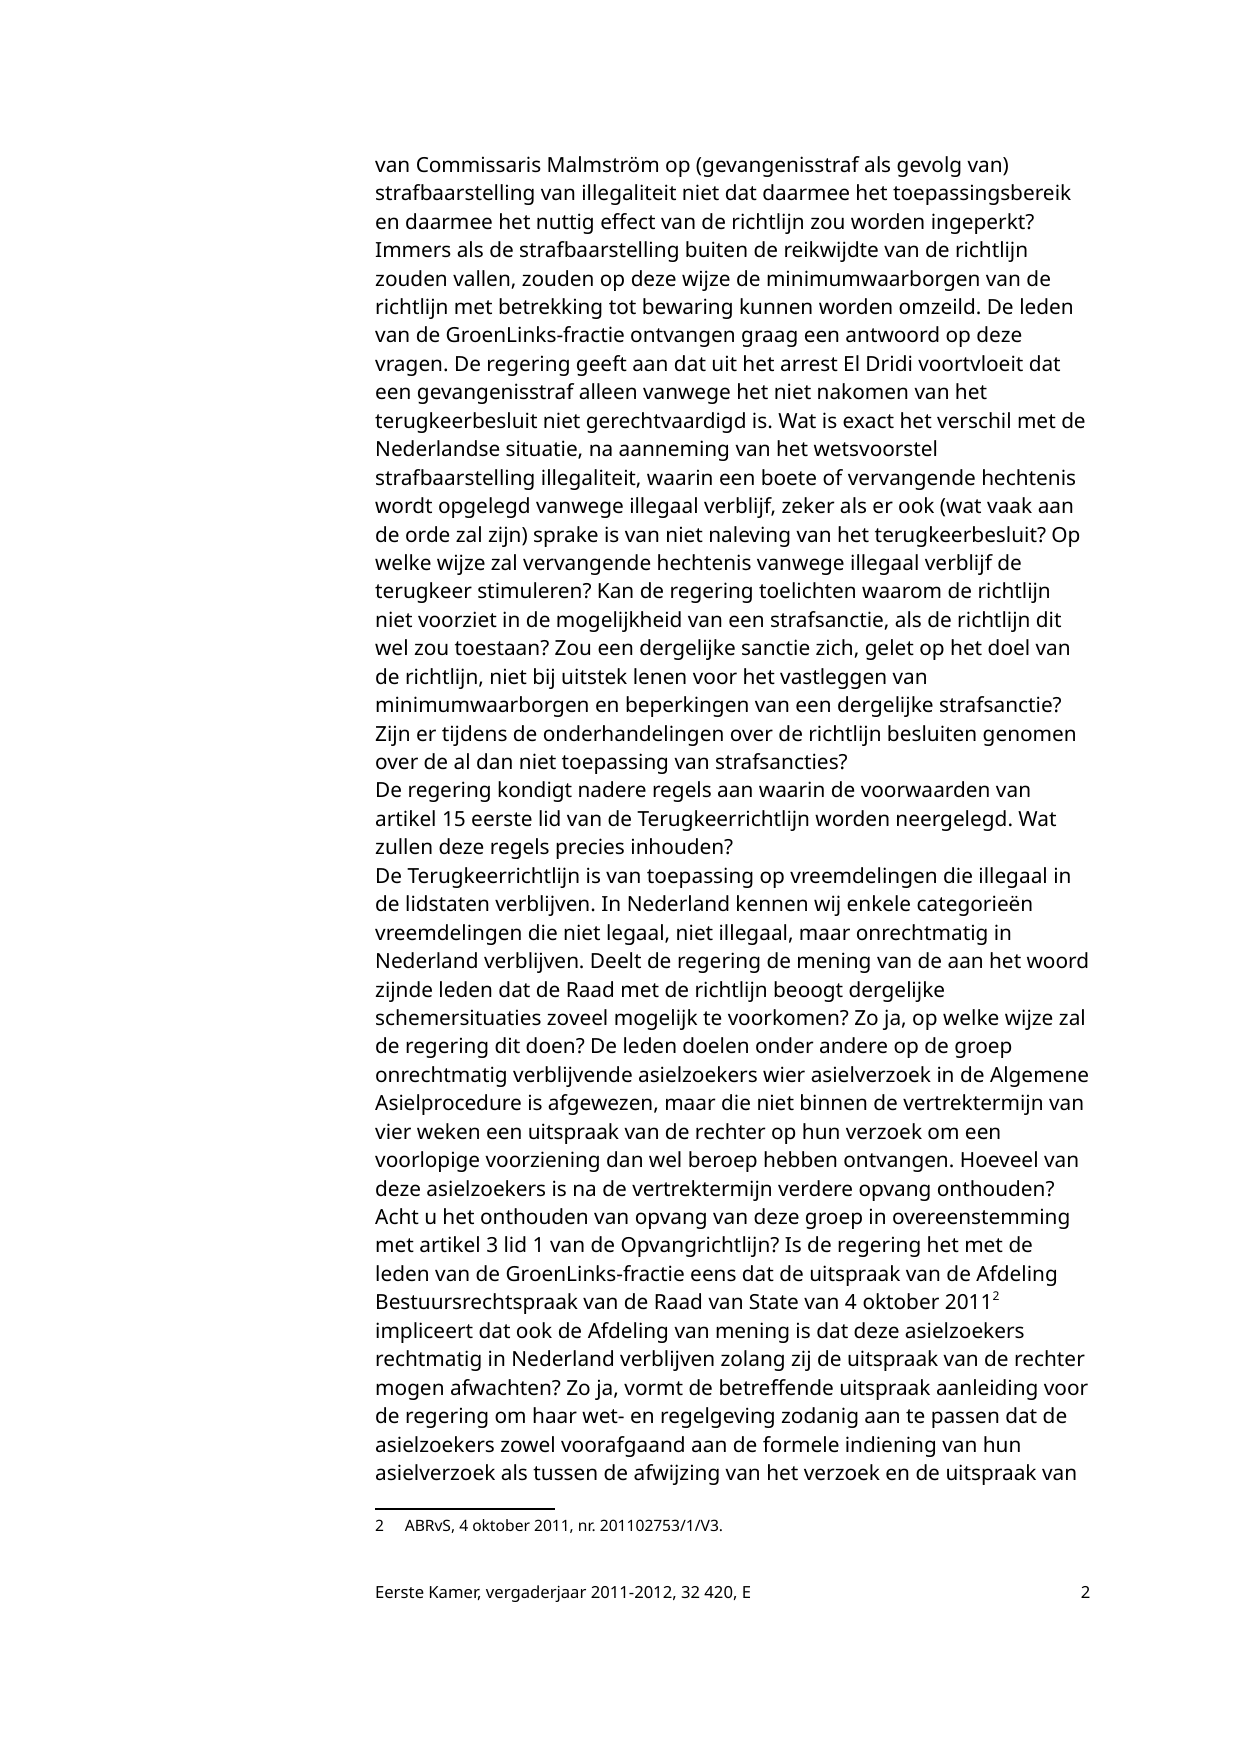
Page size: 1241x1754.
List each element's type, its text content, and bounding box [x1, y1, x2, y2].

text De Terugkeerrichtlijn is van toepassing op vreemdelingen die illegaal in de lidstaten verblijven. In Nederland kennen wij enkele categorieën vreemdelingen die niet legaal, niet illegaal, maar onrechtmatig in Nederland verblijven. Deelt de regering de mening van de aan het woord zijnde leden dat de Raad met de richtlijn beoogt dergelijke schemersituaties zoveel mogelijk te voorkomen? Zo ja, op welke wijze zal de regering dit doen? De leden doelen onder andere op de groep onrechtmatig verblijvende asielzoekers wier asielverzoek in de Algemene Asielprocedure is afgewezen, maar die niet binnen de vertrektermijn van vier weken een uitspraak van de rechter op hun verzoek om een voorlopige voorziening dan wel beroep hebben ontvangen. Hoeveel van deze asielzoekers is na de vertrektermijn verdere opvang onthouden? Acht u het onthouden van opvang van deze groep in overeenstemming met artikel 3 lid 1 van de Opvangrichtlijn? Is de regering het met de leden van de GroenLinks-fractie eens dat de uitspraak van de Afdeling Bestuursrechtspraak van de Raad van State van 4 oktober 2011 impliceert dat ook de Afdeling van mening is dat deze asielzoekers rechtmatig in Nederland verblijven zolang zij de uitspraak van de rechter mogen afwachten? Zo ja, vormt de betreffende uitspraak aanleiding voor de regering om haar wet- en regelgeving zodanig aan te passen dat de asielzoekers zowel voorafgaand aan de formele indiening van hun asielverzoek als tussen de afwijzing van het verzoek en de uitspraak van [375, 861, 1090, 1487]
text ABRvS, 4 oktober 2011, nr. 201102753/1/V3. [375, 1508, 1090, 1536]
text van Commissaris Malmström op (gevangenisstraf als gevolg van) strafbaarstelling van illegaliteit niet dat daarmee het toepassingsbereik en daarmee het nuttig effect van de richtlijn zou worden ingeperkt? Immers als de strafbaarstelling buiten de reikwijdte van de richtlijn zouden vallen, zouden op deze wijze de minimumwaarborgen van de richtlijn met betrekking tot bewaring kunnen worden omzeild. De leden van de GroenLinks-fractie ontvangen graag een antwoord op deze vragen. De regering geeft aan dat uit het arrest El Dridi voortvloeit dat een gevangenisstraf alleen vanwege het niet nakomen van het terugkeerbesluit niet gerechtvaardigd is. Wat is exact het verschil met de Nederlandse situatie, na aanneming van het wetsvoorstel strafbaarstelling illegaliteit, waarin een boete of vervangende hechtenis wordt opgelegd vanwege illegaal verblijf, zeker als er ook (wat vaak aan de orde zal zijn) sprake is van niet naleving van het terugkeerbesluit? Op welke wijze zal vervangende hechtenis vanwege illegaal verblijf de terugkeer stimuleren? Kan de regering toelichten waarom de richtlijn niet voorziet in de mogelijkheid van een strafsanctie, als de richtlijn dit wel zou toestaan? Zou een dergelijke sanctie zich, gelet op het doel van de richtlijn, niet bij uitstek lenen voor het vastleggen van minimumwaarborgen en beperkingen van een dergelijke strafsanctie? Zijn er tijdens de onderhandelingen over de richtlijn besluiten genomen over de al dan niet toepassing van strafsancties? [375, 150, 1090, 776]
text De regering kondigt nadere regels aan waarin de voorwaarden van artikel 15 eerste lid van de Terugkeerrichtlijn worden neergelegd. Wat zullen deze regels precies inhouden? [375, 776, 1090, 861]
